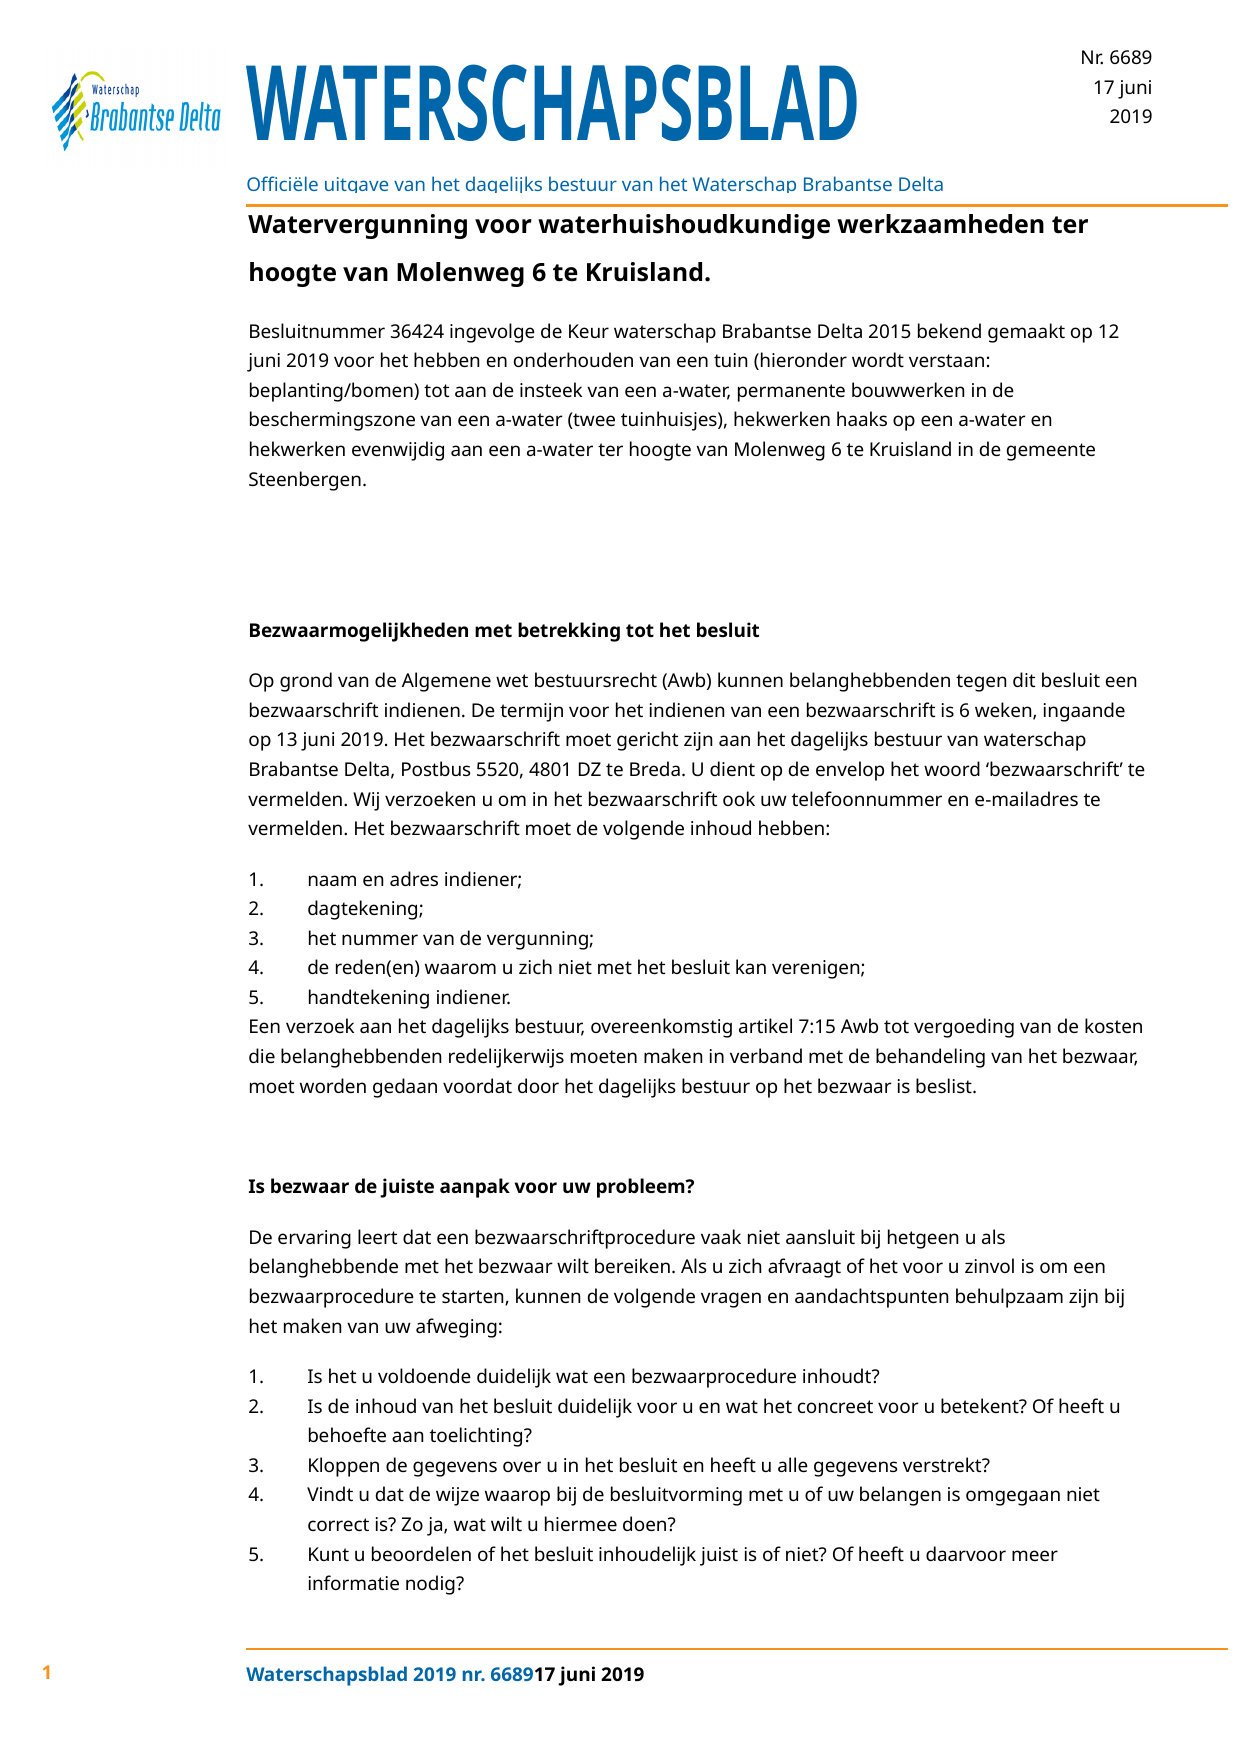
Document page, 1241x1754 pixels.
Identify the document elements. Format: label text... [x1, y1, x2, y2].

list het nummer van de vergunning; [248, 925, 1152, 951]
list Kunt u beoordelen of het besluit inhoudelijk juist is of niet? Of heeft u daarvoor meer informatie nodig? [248, 1541, 1152, 1596]
list dagtekening; [248, 895, 1152, 921]
text Besluitnummer 36424 ingevolge de Keur waterschap Brabantse Delta 2015 bekend gemaakt op 12 juni 2019 voor het hebben en onderhouden van een tuin (hieronder wordt verstaan: beplanting/bomen) tot aan de insteek van een a-water, permanente bouwwerken in de beschermingszone van een a-water (twee tuinhuisjes), hekwerken haaks op een a-water en hekwerken evenwijdig aan een a-water ter hoogte van Molenweg 6 te Kruisland in de gemeente Steenbergen. [248, 318, 1152, 492]
list Kloppen de gegevens over u in het besluit en heeft u alle gegevens verstrekt? [248, 1452, 1152, 1478]
list Is het u voldoende duidelijk wat een bezwaarprocedure inhoudt? [248, 1363, 1152, 1389]
text De ervaring leert dat een bezwaarschriftprocedure vaak niet aansluit bij hetgeen u als belanghebbende met het bezwaar wilt bereiken. Als u zich afvraagt of het voor u zinvol is om een bezwaarprocedure te starten, kunnen de volgende vragen en aandachtspunten behulpzaam zijn bij het maken van uw afweging: [248, 1224, 1152, 1339]
text Bezwaarmogelijkheden met betrekking tot het besluit [248, 617, 1152, 643]
list naam en adres indiener; [248, 866, 1152, 892]
text Is bezwaar de juiste aanpak voor uw probleem? [248, 1174, 1152, 1199]
list Is de inhoud van het besluit duidelijk voor u en wat het concreet voor u betekent? Of heeft u behoefte aan toelichting? [248, 1393, 1152, 1448]
list de reden(en) waarom u zich niet met het besluit kan verenigen; [248, 954, 1152, 980]
list handtekening indiener. [248, 984, 1152, 1010]
text Watervergunning voor waterhuishoudkundige werkzaamheden ter hoogte van Molenweg 6 te Kruisland. [248, 207, 1152, 288]
text Op grond van de Algemene wet bestuursrecht (Awb) kunnen belanghebbenden tegen dit besluit een bezwaarschrift indienen. De termijn voor het indienen van een bezwaarschrift is 6 weken, ingaande op 13 juni 2019. Het bezwaarschrift moet gericht zijn aan het dagelijks bestuur van waterschap Brabantse Delta, Postbus 5520, 4801 DZ te Breda. U dient op de envelop het woord ‘bezwaarschrift’ te vermelden. Wij verzoeken u om in het bezwaarschrift ook uw telefoonnummer en e‑mailadres te vermelden. Het bezwaarschrift moet de volgende inhoud hebben: [248, 667, 1152, 841]
list Vindt u dat de wijze waarop bij de besluitvorming met u of uw belangen is omgegaan niet correct is? Zo ja, wat wilt u hiermee doen? [248, 1482, 1152, 1537]
picture [41, 47, 231, 172]
text Een verzoek aan het dagelijks bestuur, overeenkomstig artikel 7:15 Awb tot vergoeding van de kosten die belanghebbenden redelijkerwijs moeten maken in verband met de behandeling van het bezwaar, moet worden gedaan voordat door het dagelijks bestuur op het bezwaar is beslist. [248, 1014, 1152, 1099]
